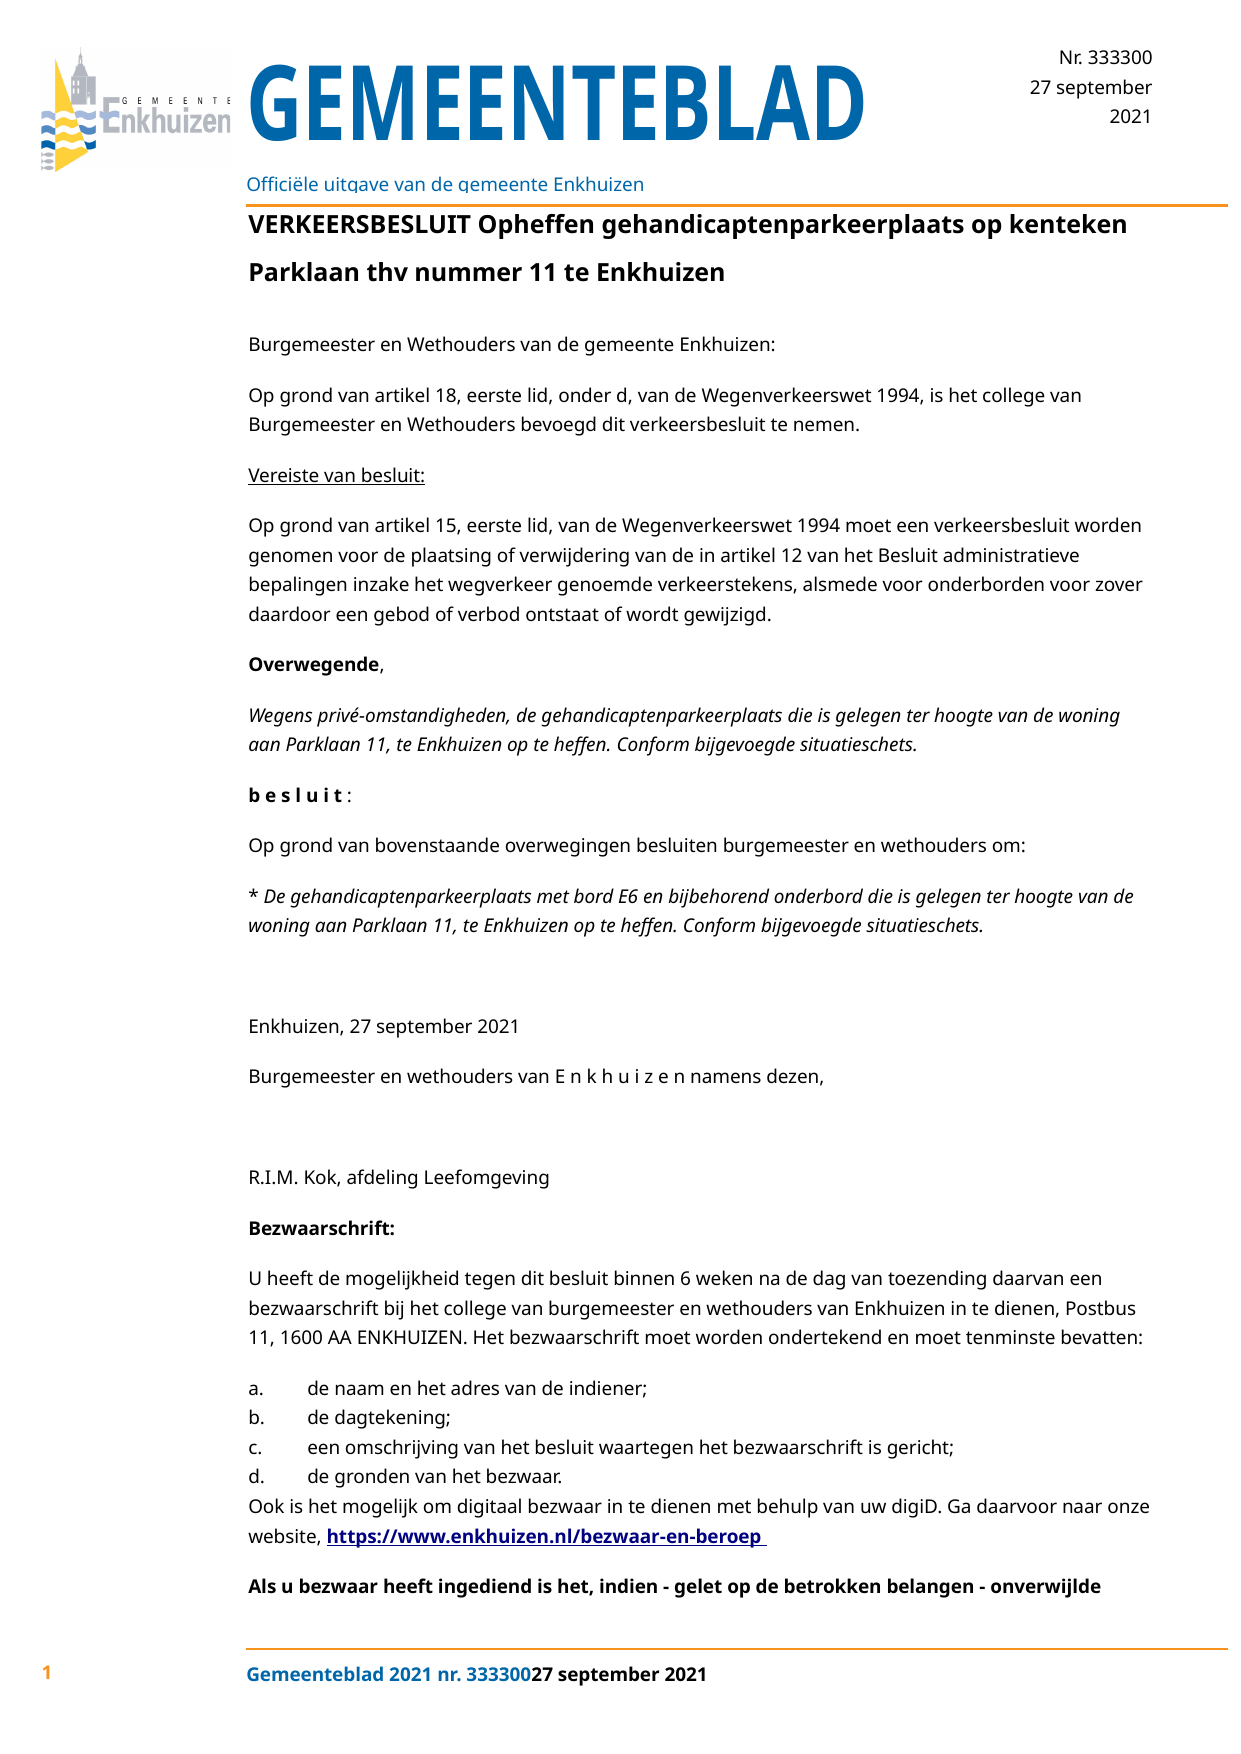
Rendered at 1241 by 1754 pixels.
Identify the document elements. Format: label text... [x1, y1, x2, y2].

text Vereiste van besluit: [248, 462, 1152, 488]
text Op grond van artikel 18, eerste lid, onder d, van de Wegenverkeerswet 1994, is het college van Burgemeester en Wethouders bevoegd dit verkeersbesluit te nemen. [248, 382, 1152, 437]
text Burgemeester en wethouders van E n k h u i z e n namens dezen, [248, 1064, 1152, 1089]
text Op grond van artikel 15, eerste lid, van de Wegenverkeerswet 1994 moet een verkeersbesluit worden genomen voor de plaatsing of verwijdering van de in artikel 12 van het Besluit administratieve bepalingen inzake het wegverkeer genoemde verkeerstekens, alsmede voor onderborden voor zover daardoor een gebod of verbod ontstaat of wordt gewijzigd. [248, 512, 1152, 627]
list de dagtekening; [248, 1404, 1152, 1430]
text VERKEERSBESLUIT Opheffen gehandicaptenparkeerplaats op kenteken Parklaan thv nummer 11 te Enkhuizen [248, 207, 1152, 288]
list de gronden van het bezwaar. [248, 1464, 1152, 1489]
list de naam en het adres van de indiener; [248, 1375, 1152, 1401]
text R.I.M. Kok, afdeling Leefomgeving [248, 1164, 1152, 1190]
text Wegens privé-omstandigheden, de gehandicaptenparkeerplaats die is gelegen ter hoogte van de woning aan Parklaan 11, te Enkhuizen op te heffen. Conform bijgevoegde situatieschets. [248, 702, 1152, 757]
list een omschrijving van het besluit waartegen het bezwaarschrift is gericht; [248, 1434, 1152, 1460]
text Burgemeester en Wethouders van de gemeente Enkhuizen: [248, 332, 1152, 357]
text Als u bezwaar heeft ingediend is het, indien - gelet op de betrokken belangen - onverwijlde [248, 1573, 1152, 1599]
text Enkhuizen, 27 september 2021 [248, 1013, 1152, 1039]
text Op grond van bovenstaande overwegingen besluiten burgemeester en wethouders om: [248, 832, 1152, 858]
picture [41, 47, 231, 172]
text b e s l u i t : [248, 782, 1152, 808]
text Ook is het mogelijk om digitaal bezwaar in te dienen met behulp van uw digiD. Ga daarvoor naar onze website, https://www.enkhuizen.nl/bezwaar-en-beroep [248, 1493, 1152, 1548]
text Overwegende, [248, 652, 1152, 677]
text U heeft de mogelijkheid tegen dit besluit binnen 6 weken na de dag van toezending daarvan een bezwaarschrift bij het college van burgemeester en wethouders van Enkhuizen in te dienen, Postbus 11, 1600 AA ENKHUIZEN. Het bezwaarschrift moet worden ondertekend en moet tenminste bevatten: [248, 1265, 1152, 1350]
text * De gehandicaptenparkeerplaats met bord E6 en bijbehorend onderbord die is gelegen ter hoogte van de woning aan Parklaan 11, te Enkhuizen op te heffen. Conform bijgevoegde situatieschets. [248, 883, 1152, 938]
text Bezwaarschrift: [248, 1215, 1152, 1241]
